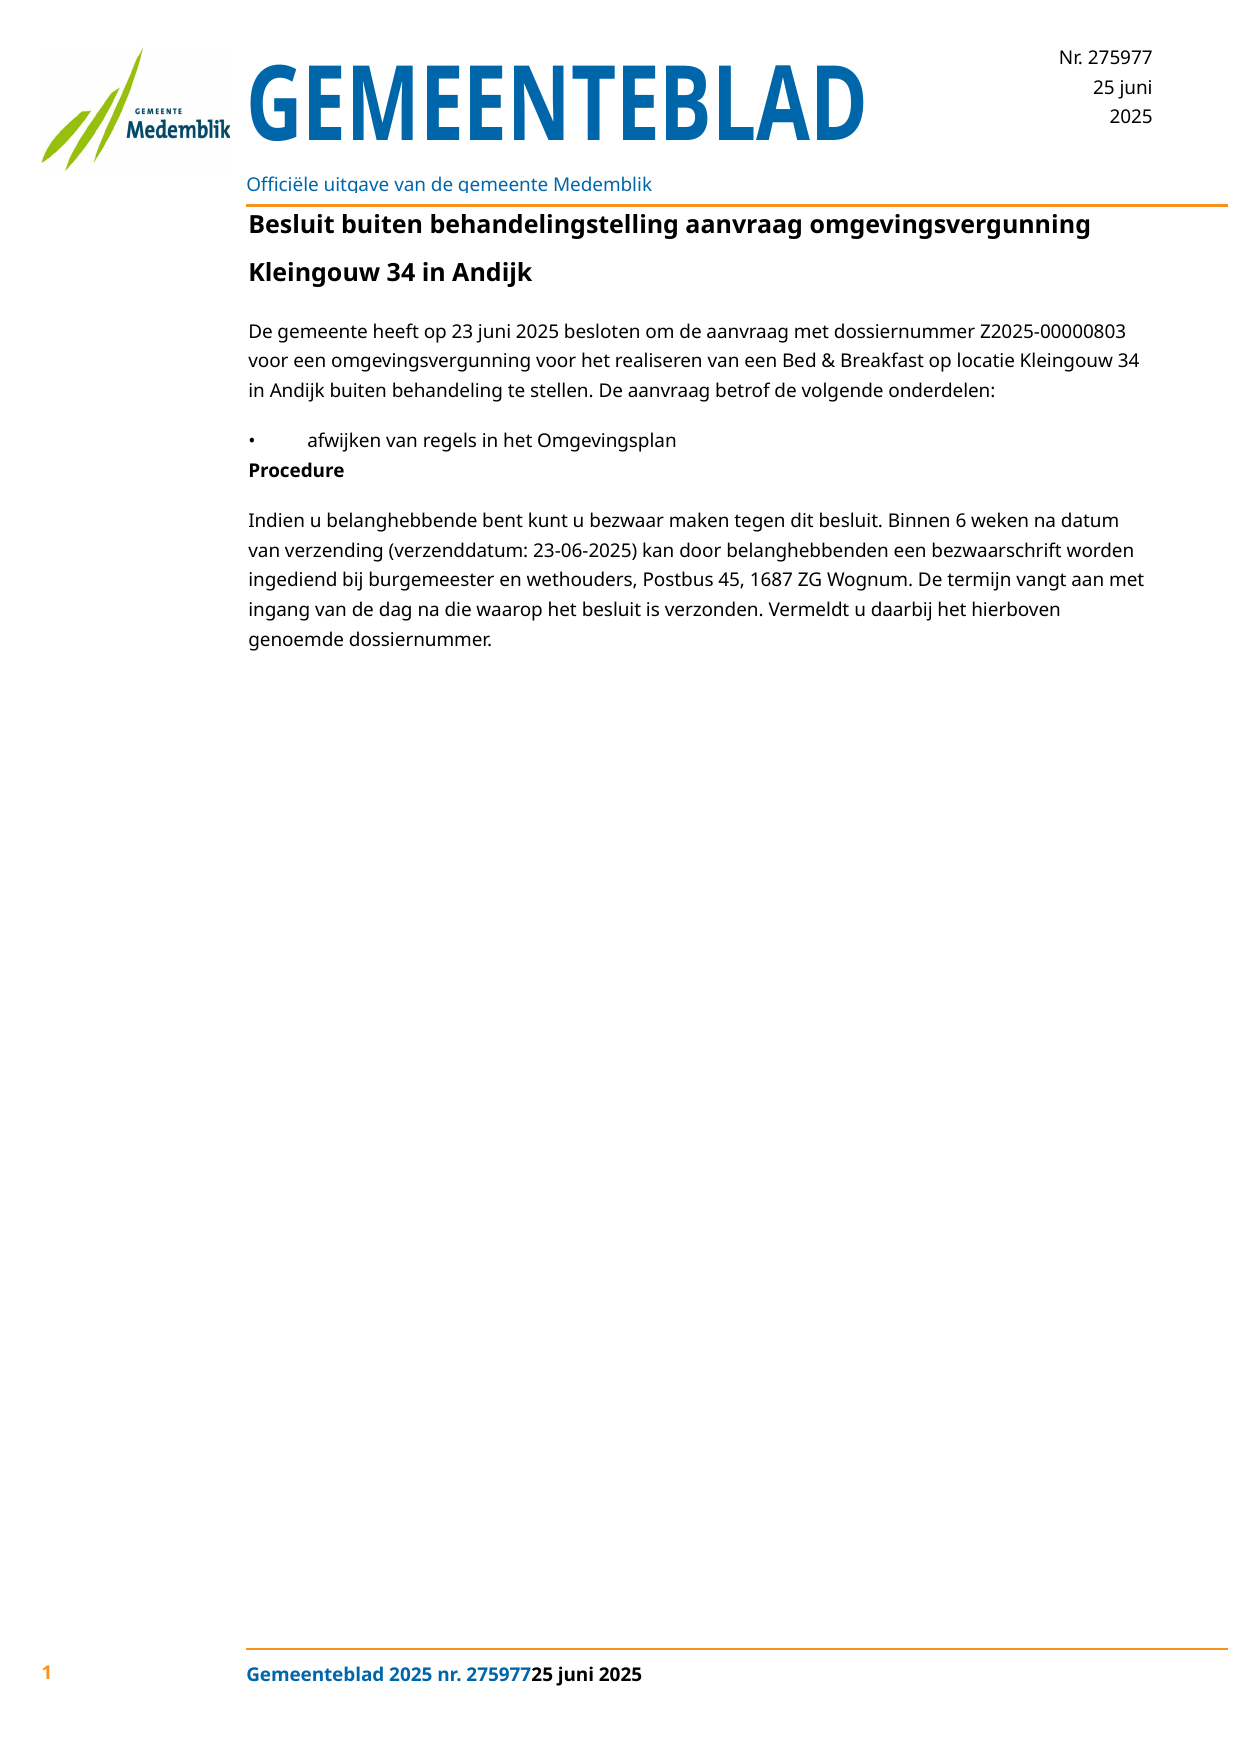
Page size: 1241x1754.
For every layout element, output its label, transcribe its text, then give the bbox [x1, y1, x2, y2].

text Besluit buiten behandelingstelling aanvraag omgevingsvergunning Kleingouw 34 in Andijk [248, 207, 1152, 288]
list afwijken van regels in het Omgevingsplan [248, 427, 1152, 453]
text Procedure [248, 457, 1152, 483]
text Indien u belanghebbende bent kunt u bezwaar maken tegen dit besluit. Binnen 6 weken na datum van verzending (verzenddatum: 23-06-2025) kan door belanghebbenden een bezwaarschrift worden ingediend bij burgemeester en wethouders, Postbus 45, 1687 ZG Wognum. De termijn vangt aan met ingang van de dag na die waarop het besluit is verzonden. Vermeldt u daarbij het hierboven genoemde dossiernummer. [248, 507, 1152, 652]
picture [41, 47, 231, 172]
text De gemeente heeft op 23 juni 2025 besloten om de aanvraag met dossiernummer Z2025-00000803 voor een omgevingsvergunning voor het realiseren van een Bed & Breakfast op locatie Kleingouw 34 in Andijk buiten behandeling te stellen. De aanvraag betrof de volgende onderdelen: [248, 318, 1152, 403]
